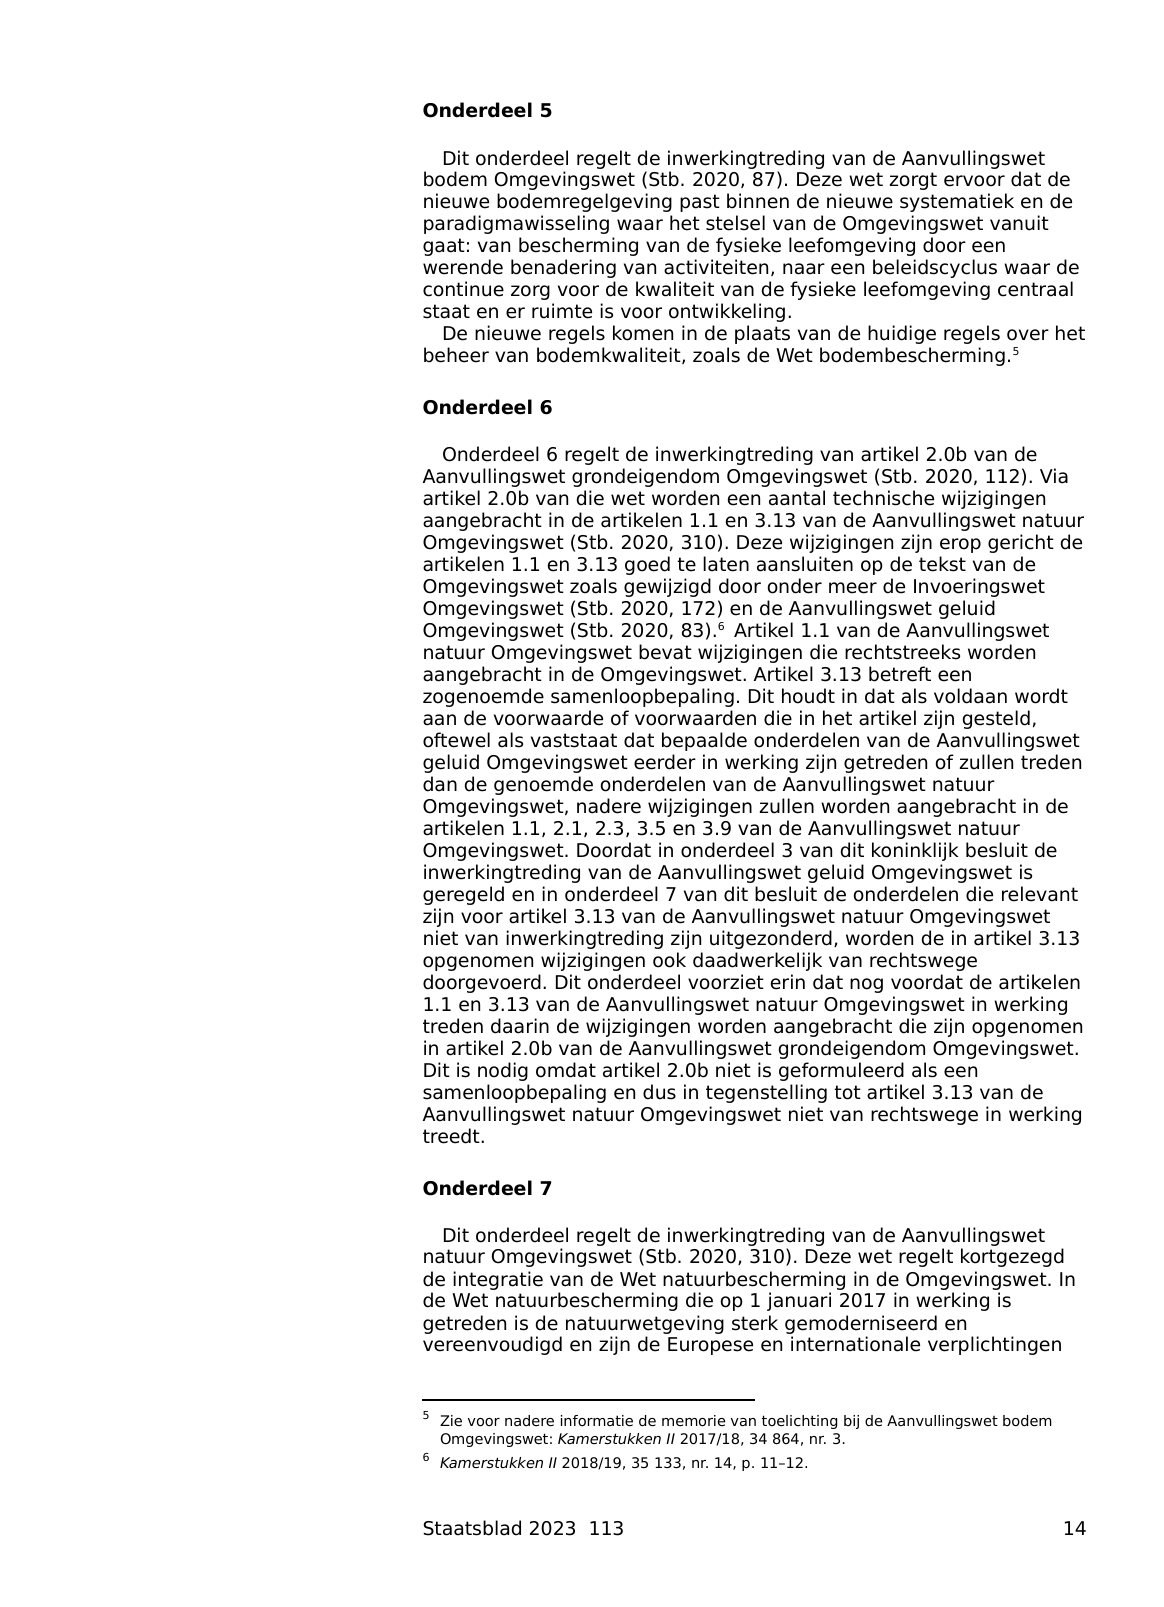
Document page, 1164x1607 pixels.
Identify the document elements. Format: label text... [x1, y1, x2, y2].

subtitle Onderdeel 6 [422, 397, 1087, 419]
text Zie voor nadere informatie de memorie van toelichting bij de Aanvullingswet bodem Omgevingswet: Kamerstukken II 2017/18, 34 864, nr. 3. [422, 1409, 1087, 1448]
text Dit onderdeel regelt de inwerkingtreding van de Aanvullingswet natuur Omgevingswet (Stb. 2020, 310). Deze wet regelt kortgezegd de integratie van de Wet natuurbescherming in de Omgevingswet. In de Wet natuurbescherming die op 1 januari 2017 in werking is getreden is de natuurwetgeving sterk gemoderniseerd en vereenvoudigd en zijn de Europese en internationale verplichtingen [422, 1224, 1087, 1356]
text Kamerstukken II 2018/19, 35 133, nr. 14, p. 11–12. [422, 1451, 1087, 1473]
subtitle Onderdeel 5 [422, 100, 1087, 122]
text De nieuwe regels komen in de plaats van de huidige regels over het beheer van bodemkwaliteit, zoals de Wet bodembescherming. [422, 323, 1087, 367]
text Dit onderdeel regelt de inwerkingtreding van de Aanvullingswet bodem Omgevingswet (Stb. 2020, 87). Deze wet zorgt ervoor dat de nieuwe bodemregelgeving past binnen de nieuwe systematiek en de paradigmawisseling waar het stelsel van de Omgevingswet vanuit gaat: van bescherming van de fysieke leefomgeving door een werende benadering van activiteiten, naar een beleidscyclus waar de continue zorg voor de kwaliteit van de fysieke leefomgeving centraal staat en er ruimte is voor ontwikkeling. [422, 147, 1087, 323]
subtitle Onderdeel 7 [422, 1177, 1087, 1199]
text Onderdeel 6 regelt de inwerkingtreding van artikel 2.0b van de Aanvullingswet grondeigendom Omgevingswet (Stb. 2020, 112). Via artikel 2.0b van die wet worden een aantal technische wijzigingen aangebracht in de artikelen 1.1 en 3.13 van de Aanvullingswet natuur Omgevingswet (Stb. 2020, 310). Deze wijzigingen zijn erop gericht de artikelen 1.1 en 3.13 goed te laten aansluiten op de tekst van de Omgevingswet zoals gewijzigd door onder meer de Invoeringswet Omgevingswet (Stb. 2020, 172) en de Aanvullingswet geluid Omgevingswet (Stb. 2020, 83). Artikel 1.1 van de Aanvullingswet natuur Omgevingswet bevat wijzigingen die rechtstreeks worden aangebracht in de Omgevingswet. Artikel 3.13 betreft een zogenoemde samenloopbepaling. Dit houdt in dat als voldaan wordt aan de voorwaarde of voorwaarden die in het artikel zijn gesteld, oftewel als vaststaat dat bepaalde onderdelen van de Aanvullingswet geluid Omgevingswet eerder in werking zijn getreden of zullen treden dan de genoemde onderdelen van de Aanvullingswet natuur Omgevingswet, nadere wijzigingen zullen worden aangebracht in de artikelen 1.1, 2.1, 2.3, 3.5 en 3.9 van de Aanvullingswet natuur Omgevingswet. Doordat in onderdeel 3 van dit koninklijk besluit de inwerkingtreding van de Aanvullingswet geluid Omgevingswet is geregeld en in onderdeel 7 van dit besluit de onderdelen die relevant zijn voor artikel 3.13 van de Aanvullingswet natuur Omgevingswet niet van inwerkingtreding zijn uitgezonderd, worden de in artikel 3.13 opgenomen wijzigingen ook daadwerkelijk van rechtswege doorgevoerd. Dit onderdeel voorziet erin dat nog voordat de artikelen 1.1 en 3.13 van de Aanvullingswet natuur Omgevingswet in werking treden daarin de wijzigingen worden aangebracht die zijn opgenomen in artikel 2.0b van de Aanvullingswet grondeigendom Omgevingswet. Dit is nodig omdat artikel 2.0b niet is geformuleerd als een samenloopbepaling en dus in tegenstelling tot artikel 3.13 van de Aanvullingswet natuur Omgevingswet niet van rechtswege in werking treedt. [422, 444, 1087, 1147]
